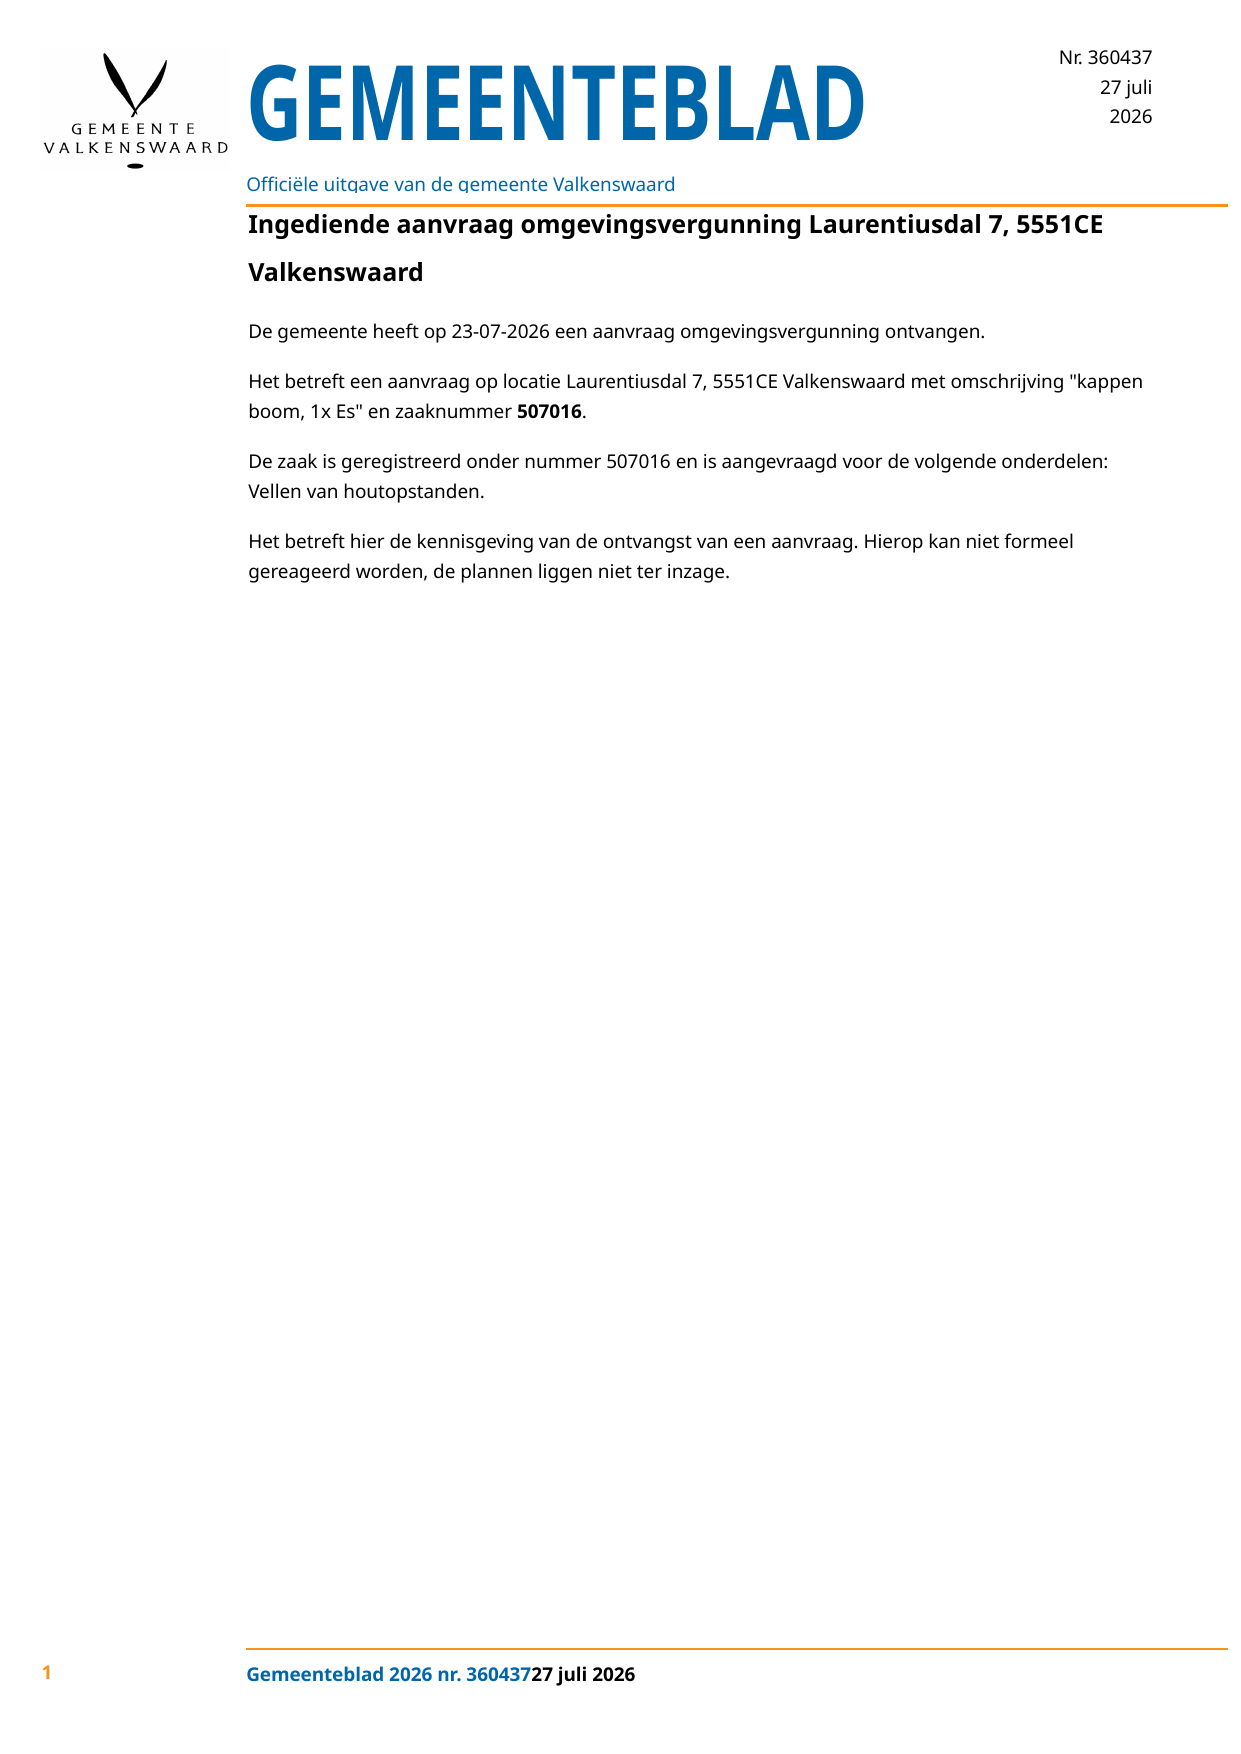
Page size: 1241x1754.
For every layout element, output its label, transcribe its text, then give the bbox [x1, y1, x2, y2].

text De zaak is geregistreerd onder nummer 507016 en is aangevraagd voor de volgende onderdelen: Vellen van houtopstanden. [248, 448, 1152, 504]
text De gemeente heeft op 23-07-2026 een aanvraag omgevingsvergunning ontvangen. [248, 318, 1152, 344]
text Het betreft een aanvraag op locatie Laurentiusdal 7, 5551CE Valkenswaard met omschrijving "kappen boom, 1x Es" en zaaknummer 507016. [248, 368, 1152, 424]
text Het betreft hier de kennisgeving van de ontvangst van een aanvraag. Hierop kan niet formeel gereageerd worden, de plannen liggen niet ter inzage. [248, 528, 1152, 584]
picture [41, 47, 231, 172]
text Ingediende aanvraag omgevingsvergunning Laurentiusdal 7, 5551CE Valkenswaard [248, 207, 1152, 288]
